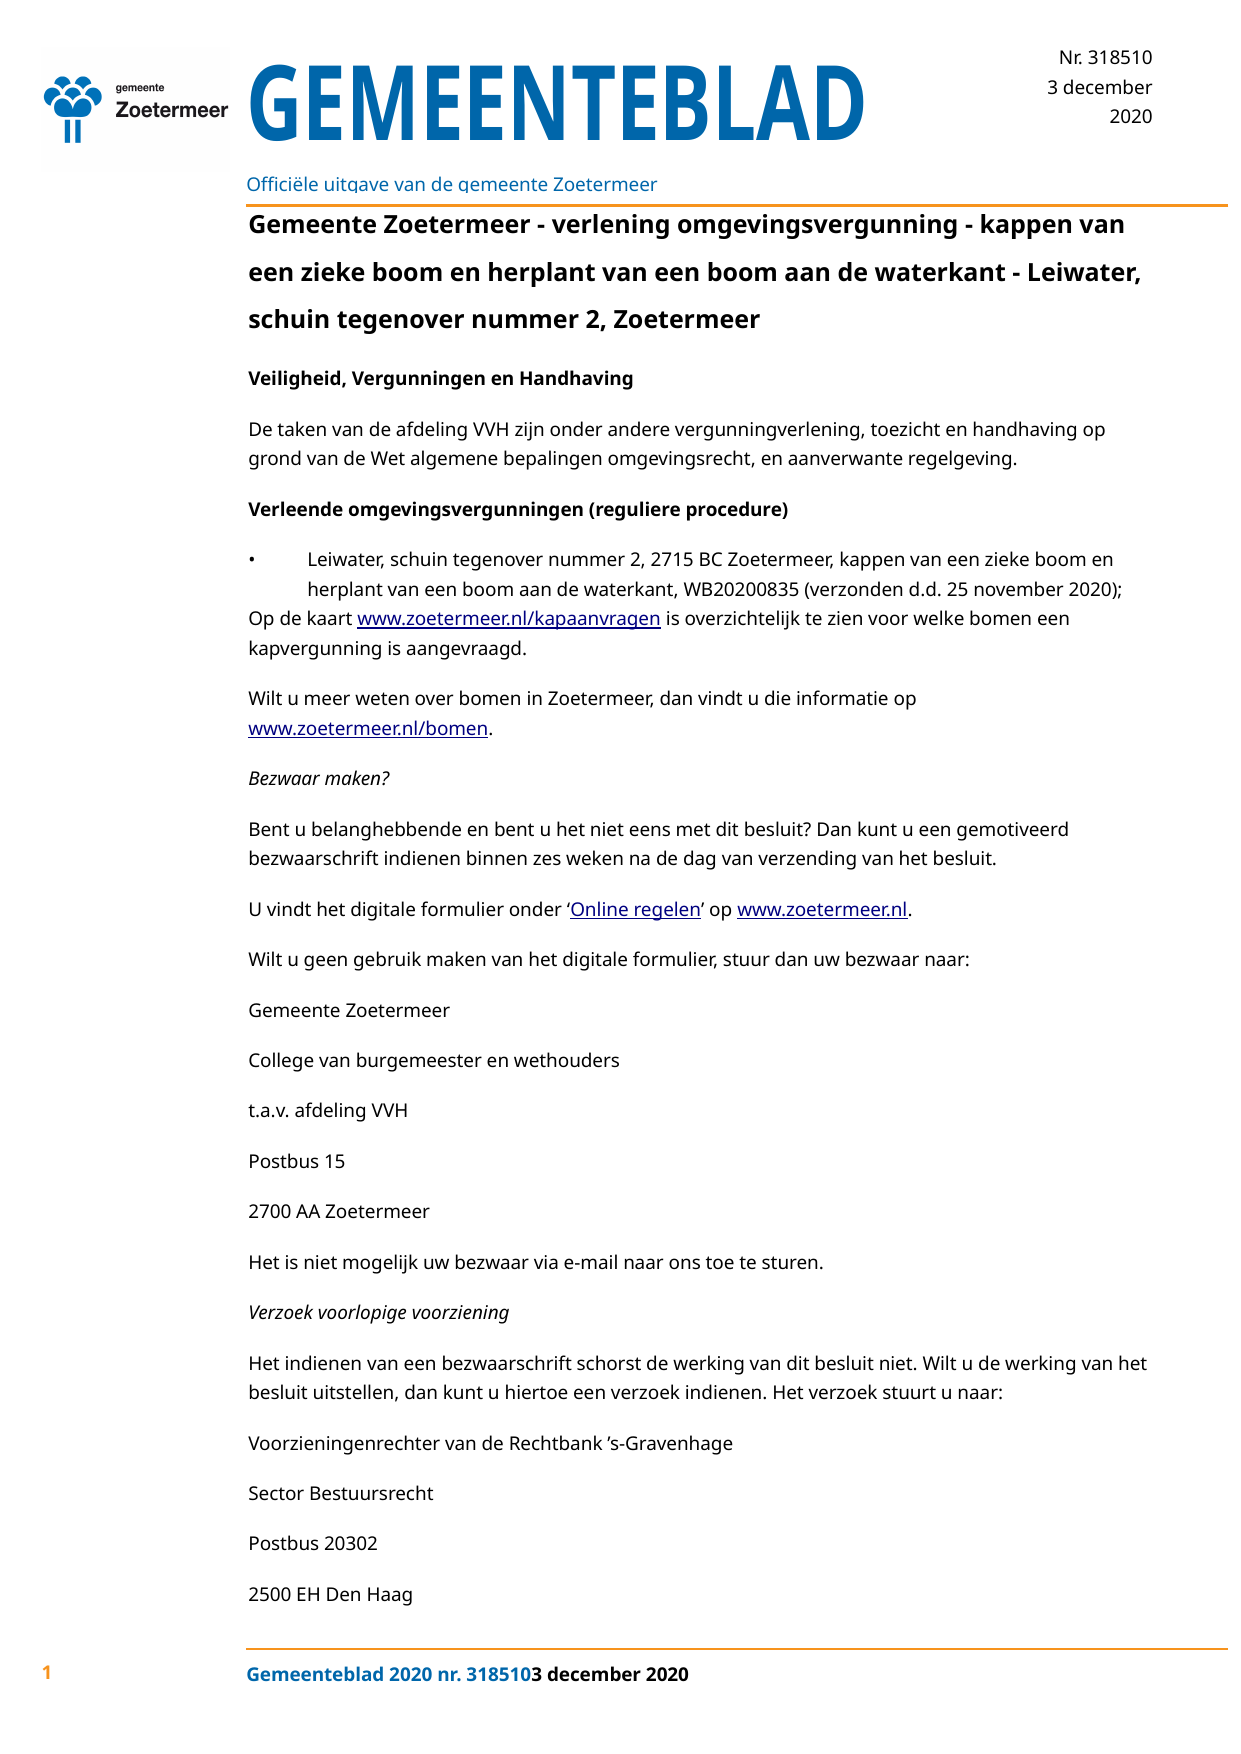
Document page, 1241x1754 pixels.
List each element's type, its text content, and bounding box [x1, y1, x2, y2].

text Veiligheid, Vergunningen en Handhaving [248, 366, 1152, 391]
text Verzoek voorlopige voorziening [248, 1299, 1152, 1325]
text Verleende omgevingsvergunningen (reguliere procedure) [248, 496, 1152, 522]
text Gemeente Zoetermeer - verlening omgevingsvergunning - kappen van een zieke boom en herplant van een boom aan de waterkant - Leiwater, schuin tegenover nummer 2, Zoetermeer [248, 207, 1152, 336]
text U vindt het digitale formulier onder ‘Online regelen’ op www.zoetermeer.nl. [248, 896, 1152, 922]
text Voorzieningenrechter van de Rechtbank ’s-Gravenhage [248, 1430, 1152, 1455]
picture [41, 47, 231, 172]
text t.a.v. afdeling VVH [248, 1098, 1152, 1123]
text Op de kaart www.zoetermeer.nl/kapaanvragen is overzichtelijk te zien voor welke bomen een kapvergunning is aangevraagd. [248, 606, 1152, 661]
text De taken van de afdeling VVH zijn onder andere vergunningverlening, toezicht en handhaving op grond van de Wet algemene bepalingen omgevingsrecht, en aanverwante regelgeving. [248, 416, 1152, 471]
text Het is niet mogelijk uw bezwaar via e-mail naar ons toe te sturen. [248, 1249, 1152, 1274]
text Wilt u geen gebruik maken van het digitale formulier, stuur dan uw bezwaar naar: [248, 946, 1152, 972]
text 2700 AA Zoetermeer [248, 1198, 1152, 1224]
list Leiwater, schuin tegenover nummer 2, 2715 BC Zoetermeer, kappen van een zieke boom en herplant van een boom aan de waterkant, WB20200835 (verzonden d.d. 25 november 2020); [248, 546, 1152, 602]
text Bezwaar maken? [248, 766, 1152, 791]
text Postbus 20302 [248, 1531, 1152, 1556]
text 2500 EH Den Haag [248, 1581, 1152, 1607]
text Gemeente Zoetermeer [248, 997, 1152, 1022]
text Sector Bestuursrecht [248, 1480, 1152, 1506]
text Postbus 15 [248, 1148, 1152, 1174]
text Het indienen van een bezwaarschrift schorst de werking van dit besluit niet. Wilt u de werking van het besluit uitstellen, dan kunt u hiertoe een verzoek indienen. Het verzoek stuurt u naar: [248, 1350, 1152, 1405]
text College van burgemeester en wethouders [248, 1047, 1152, 1073]
text Wilt u meer weten over bomen in Zoetermeer, dan vindt u die informatie op www.zoetermeer.nl/bomen. [248, 686, 1152, 741]
text Bent u belanghebbende en bent u het niet eens met dit besluit? Dan kunt u een gemotiveerd bezwaarschrift indienen binnen zes weken na de dag van verzending van het besluit. [248, 816, 1152, 871]
